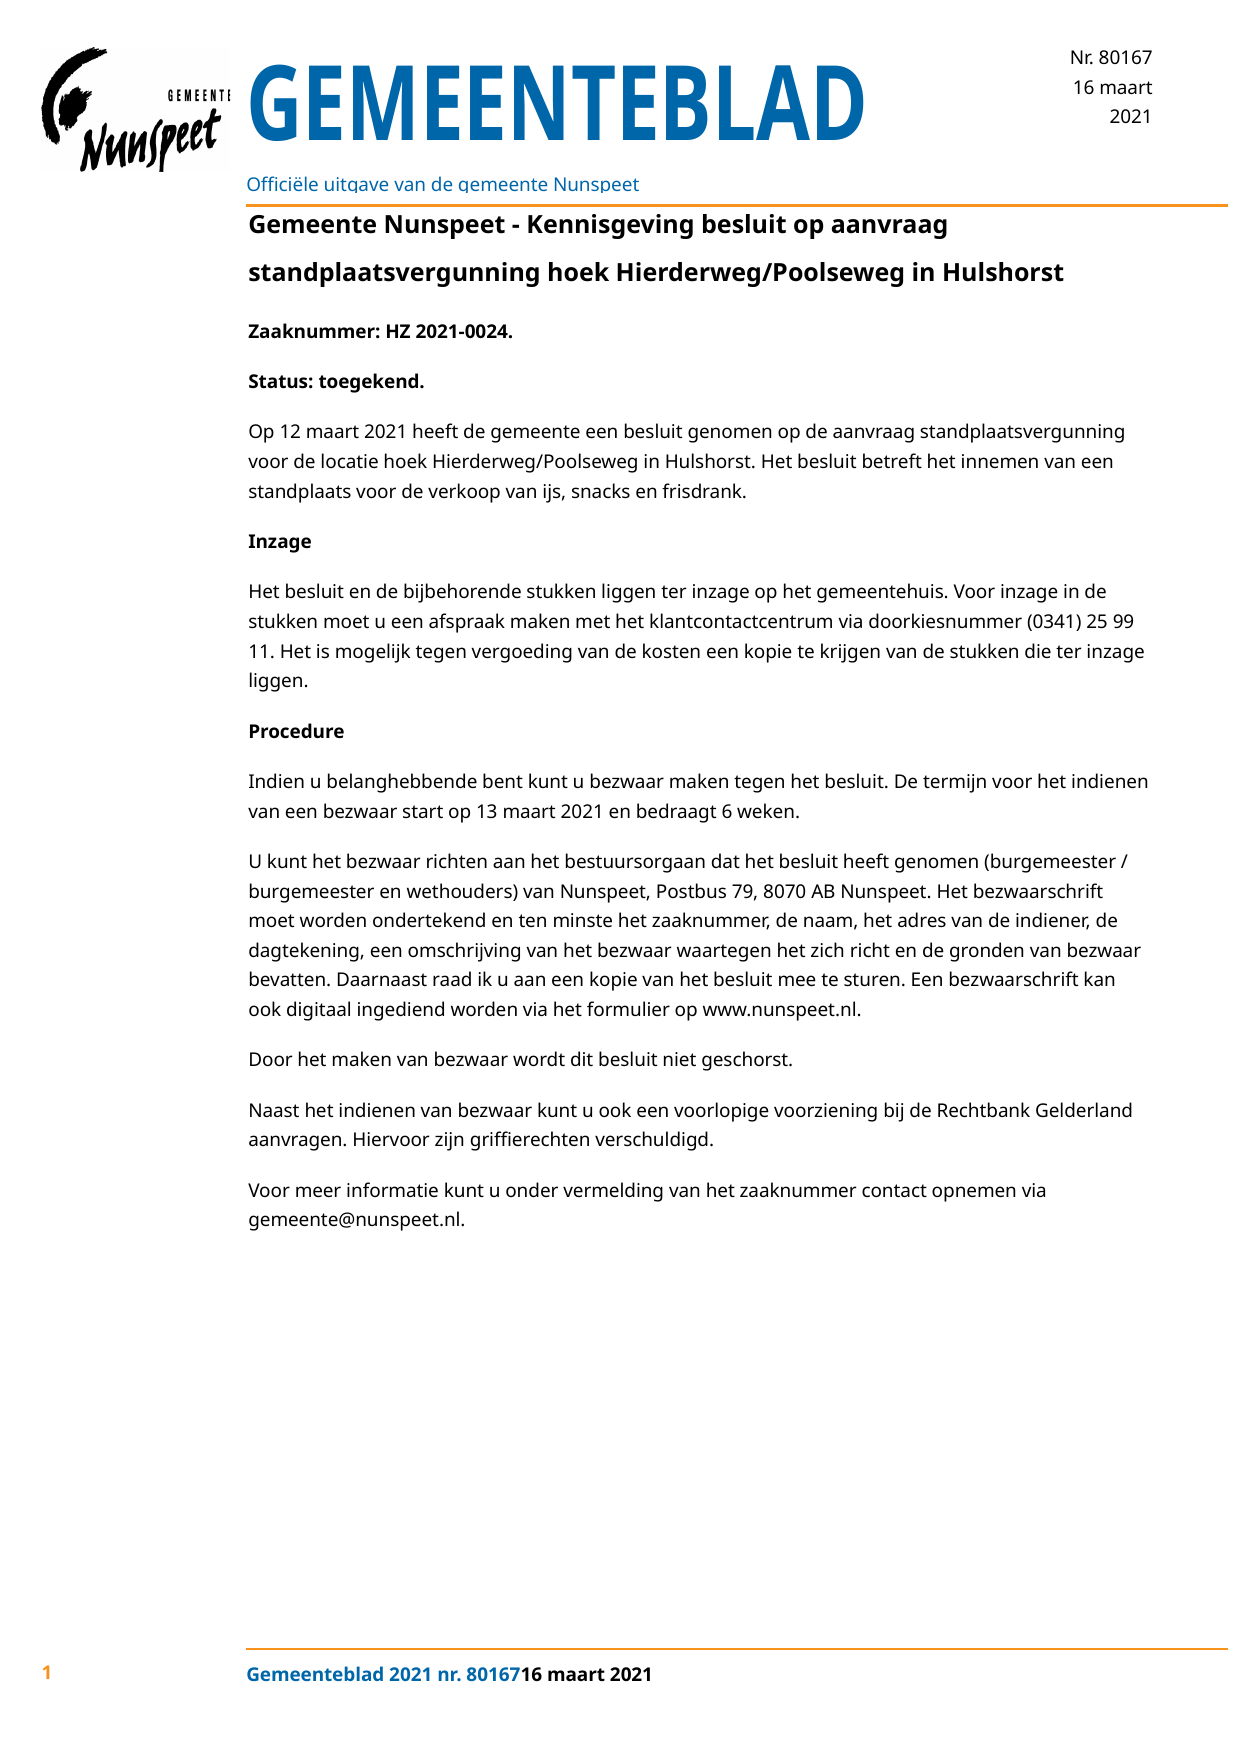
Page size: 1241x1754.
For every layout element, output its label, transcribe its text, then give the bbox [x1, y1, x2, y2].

text Naast het indienen van bezwaar kunt u ook een voorlopige voorziening bij de Rechtbank Gelderland aanvragen. Hiervoor zijn griffierechten verschuldigd. [248, 1097, 1152, 1152]
text Indien u belanghebbende bent kunt u bezwaar maken tegen het besluit. De termijn voor het indienen van een bezwaar start op 13 maart 2021 en bedraagt 6 weken. [248, 768, 1152, 824]
text Inzage [248, 528, 1152, 554]
text Het besluit en de bijbehorende stukken liggen ter inzage op het gemeentehuis. Voor inzage in de stukken moet u een afspraak maken met het klantcontactcentrum via doorkiesnummer (0341) 25 99 11. Het is mogelijk tegen vergoeding van de kosten een kopie te krijgen van de stukken die ter inzage liggen. [248, 579, 1152, 693]
text Op 12 maart 2021 heeft de gemeente een besluit genomen op de aanvraag standplaatsvergunning voor de locatie hoek Hierderweg/Poolseweg in Hulshorst. Het besluit betreft het innemen van een standplaats voor de verkoop van ijs, snacks en frisdrank. [248, 419, 1152, 504]
text Voor meer informatie kunt u onder vermelding van het zaaknummer contact opnemen via gemeente@nunspeet.nl. [248, 1177, 1152, 1232]
text Procedure [248, 718, 1152, 744]
text Gemeente Nunspeet - Kennisgeving besluit op aanvraag standplaatsvergunning hoek Hierderweg/Poolseweg in Hulshorst [248, 207, 1152, 288]
text Status: toegekend. [248, 368, 1152, 394]
text U kunt het bezwaar richten aan het bestuursorgaan dat het besluit heeft genomen (burgemeester / burgemeester en wethouders) van Nunspeet, Postbus 79, 8070 AB Nunspeet. Het bezwaarschrift moet worden ondertekend en ten minste het zaaknummer, de naam, het adres van de indiener, de dagtekening, een omschrijving van het bezwaar waartegen het zich richt en de gronden van bezwaar bevatten. Daarnaast raad ik u aan een kopie van het besluit mee te sturen. Een bezwaarschrift kan ook digitaal ingediend worden via het formulier op www.nunspeet.nl. [248, 848, 1152, 1022]
text Zaaknummer: HZ 2021-0024. [248, 318, 1152, 344]
picture [41, 47, 231, 172]
text Door het maken van bezwaar wordt dit besluit niet geschorst. [248, 1047, 1152, 1072]
